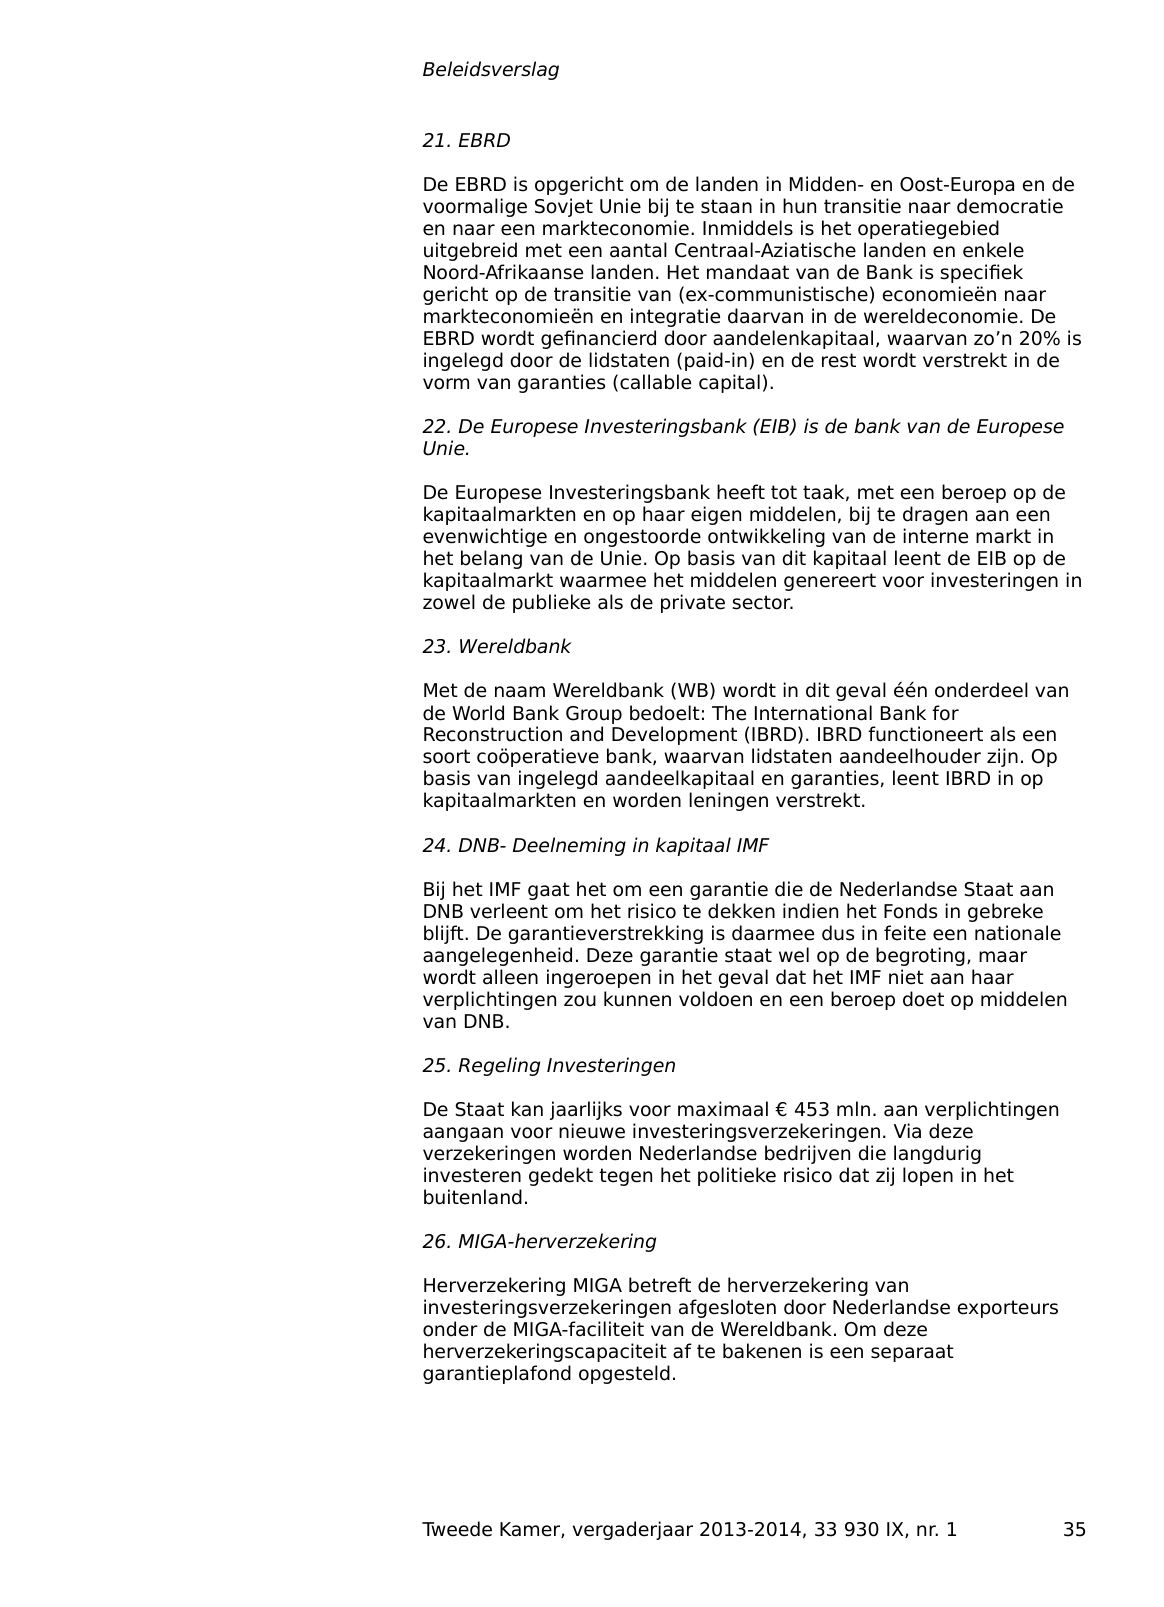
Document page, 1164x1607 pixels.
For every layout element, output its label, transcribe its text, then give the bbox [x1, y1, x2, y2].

subtitle 24. DNB- Deelneming in kapitaal IMF [422, 834, 1087, 856]
text Met de naam Wereldbank (WB) wordt in dit geval één onderdeel van de World Bank Group bedoelt: The International Bank for Reconstruction and Development (IBRD). IBRD functioneert als een soort coöperatieve bank, waarvan lidstaten aandeelhouder zijn. Op basis van ingelegd aandeelkapitaal en garanties, leent IBRD in op kapitaalmarkten en worden leningen verstrekt. [422, 680, 1087, 812]
text Bij het IMF gaat het om een garantie die de Nederlandse Staat aan DNB verleent om het risico te dekken indien het Fonds in gebreke blijft. De garantieverstrekking is daarmee dus in feite een nationale aangelegenheid. Deze garantie staat wel op de begroting, maar wordt alleen ingeroepen in het geval dat het IMF niet aan haar verplichtingen zou kunnen voldoen en een beroep doet op middelen van DNB. [422, 879, 1087, 1032]
subtitle 22. De Europese Investeringsbank (EIB) is de bank van de Europese Unie. [422, 416, 1087, 460]
text De Staat kan jaarlijks voor maximaal € 453 mln. aan verplichtingen aangaan voor nieuwe investeringsverzekeringen. Via deze verzekeringen worden Nederlandse bedrijven die langdurig investeren gedekt tegen het politieke risico dat zij lopen in het buitenland. [422, 1099, 1087, 1209]
text Herverzekering MIGA betreft de herverzekering van investeringsverzekeringen afgesloten door Nederlandse exporteurs onder de MIGA-faciliteit van de Wereldbank. Om deze herverzekeringscapaciteit af te bakenen is een separaat garantieplafond opgesteld. [422, 1275, 1087, 1385]
subtitle 23. Wereldbank [422, 636, 1087, 658]
subtitle 25. Regeling Investeringen [422, 1055, 1087, 1077]
subtitle 26. MIGA-herverzekering [422, 1231, 1087, 1253]
subtitle 21. EBRD [422, 130, 1087, 152]
text De Europese Investeringsbank heeft tot taak, met een beroep op de kapitaalmarkten en op haar eigen middelen, bij te dragen aan een evenwichtige en ongestoorde ontwikkeling van de interne markt in het belang van de Unie. Op basis van dit kapitaal leent de EIB op de kapitaalmarkt waarmee het middelen genereert voor investeringen in zowel de publieke als de private sector. [422, 482, 1087, 614]
text De EBRD is opgericht om de landen in Midden- en Oost-Europa en de voormalige Sovjet Unie bij te staan in hun transitie naar democratie en naar een markteconomie. Inmiddels is het operatiegebied uitgebreid met een aantal Centraal-Aziatische landen en enkele Noord-Afrikaanse landen. Het mandaat van de Bank is specifiek gericht op de transitie van (ex-communistische) economieën naar markteconomieën en integratie daarvan in de wereldeconomie. De EBRD wordt gefinancierd door aandelenkapitaal, waarvan zo’n 20% is ingelegd door de lidstaten (paid-in) en de rest wordt verstrekt in de vorm van garanties (callable capital). [422, 174, 1087, 394]
